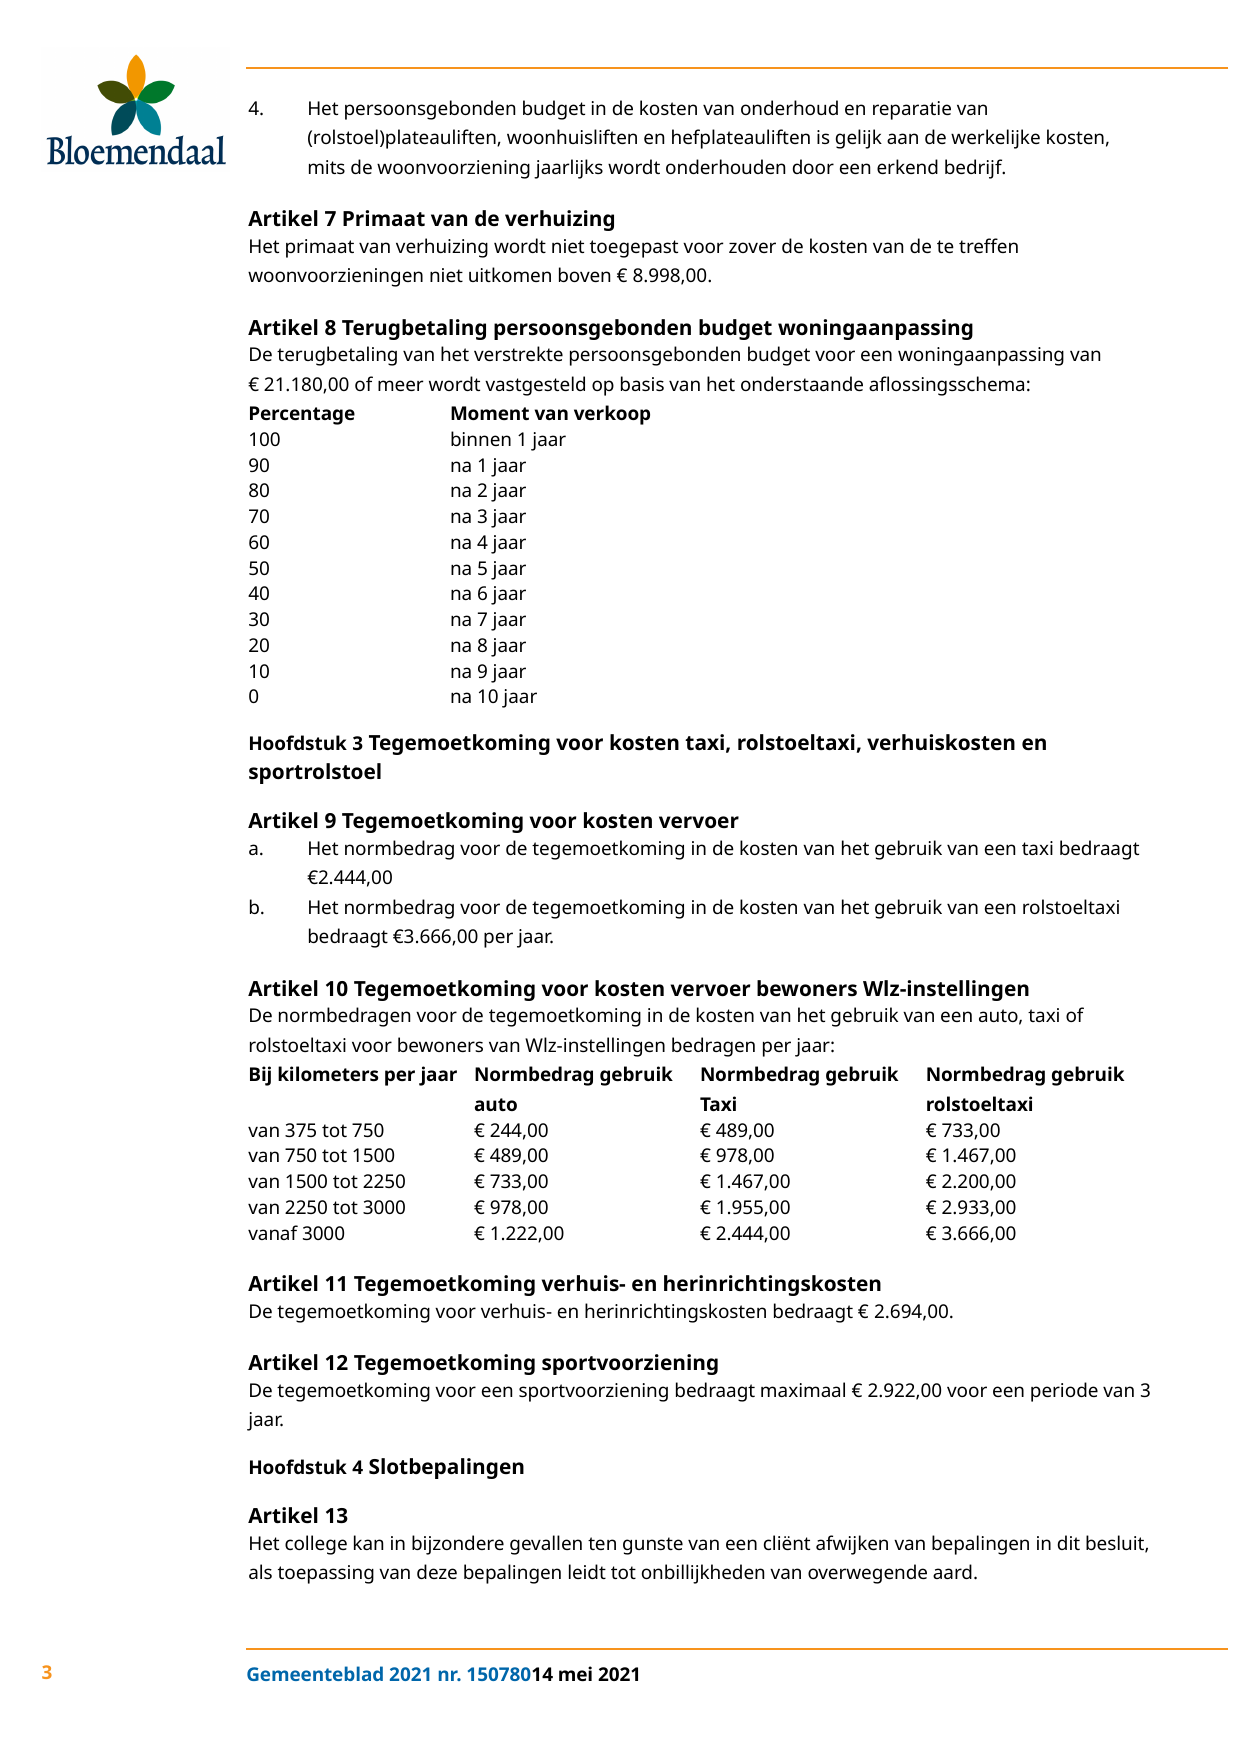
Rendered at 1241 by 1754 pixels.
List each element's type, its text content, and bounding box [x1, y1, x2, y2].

table_cell 60 [248, 529, 450, 555]
table_cell na 9 jaar [450, 658, 1152, 683]
list Het normbedrag voor de tegemoetkoming in de kosten van het gebruik van een taxi bedraagt €2.444,00 [248, 835, 1152, 890]
table_cell € 978,00 [700, 1143, 926, 1168]
table_cell 40 [248, 581, 450, 606]
text Artikel 12 Tegemoetkoming sportvoorziening [248, 1348, 1152, 1377]
text Artikel 11 Tegemoetkoming verhuis- en herinrichtingskosten [248, 1269, 1152, 1298]
table_cell van 750 tot 1500 [248, 1143, 474, 1168]
text Het primaat van verhuizing wordt niet toegepast voor zover de kosten van de te treffen woonvoorzieningen niet uitkomen boven € 8.998,00. [248, 233, 1152, 288]
table_cell € 244,00 [474, 1117, 700, 1143]
table_cell na 10 jaar [450, 684, 1152, 709]
table_cell 10 [248, 658, 450, 683]
table_cell € 2.200,00 [926, 1168, 1152, 1194]
table_header Moment van verkoop [450, 401, 1152, 426]
text Het college kan in bijzondere gevallen ten gunste van een cliënt afwijken van bepalingen in dit besluit, als toepassing van deze bepalingen leidt tot onbillijkheden van overwegende aard. [248, 1530, 1152, 1585]
table_cell € 2.933,00 [926, 1194, 1152, 1220]
table_cell € 1.467,00 [700, 1168, 926, 1194]
table_cell 90 [248, 452, 450, 478]
text De terugbetaling van het verstrekte persoonsgebonden budget voor een woningaanpassing van € 21.180,00 of meer wordt vastgesteld op basis van het onderstaande aflossingsschema: [248, 341, 1152, 397]
text De tegemoetkoming voor verhuis- en herinrichtingskosten bedraagt € 2.694,00. [248, 1298, 1152, 1324]
table_header Normbedrag gebruik auto [474, 1062, 700, 1117]
table_header Normbedrag gebruik Taxi [700, 1062, 926, 1117]
table_cell € 733,00 [474, 1168, 700, 1194]
table_cell € 489,00 [700, 1117, 926, 1143]
text Artikel 9 Tegemoetkoming voor kosten vervoer [248, 806, 1152, 835]
table_cell na 5 jaar [450, 555, 1152, 581]
picture [41, 47, 231, 172]
table_header Bij kilometers per jaar [248, 1062, 474, 1117]
table_header Normbedrag gebruik rolstoeltaxi [926, 1062, 1152, 1117]
table_cell van 375 tot 750 [248, 1117, 474, 1143]
table_cell € 3.666,00 [926, 1220, 1152, 1246]
table_cell 0 [248, 684, 450, 709]
text Artikel 7 Primaat van de verhuizing [248, 204, 1152, 233]
table_cell na 2 jaar [450, 478, 1152, 503]
table_cell 30 [248, 606, 450, 632]
table_cell € 1.222,00 [474, 1220, 700, 1246]
table_cell € 2.444,00 [700, 1220, 926, 1246]
table_cell 70 [248, 504, 450, 529]
text De tegemoetkoming voor een sportvoorziening bedraagt maximaal € 2.922,00 voor een periode van 3 jaar. [248, 1377, 1152, 1432]
table_cell van 2250 tot 3000 [248, 1194, 474, 1220]
table_cell vanaf 3000 [248, 1220, 474, 1246]
table_cell € 1.467,00 [926, 1143, 1152, 1168]
table_header Percentage [248, 401, 450, 426]
table_cell na 6 jaar [450, 581, 1152, 606]
table_cell na 3 jaar [450, 504, 1152, 529]
text De normbedragen voor de tegemoetkoming in de kosten van het gebruik van een auto, taxi of rolstoeltaxi voor bewoners van Wlz-instellingen bedragen per jaar: [248, 1002, 1152, 1058]
text Artikel 13 [248, 1501, 1152, 1530]
table_cell 20 [248, 632, 450, 658]
text Hoofdstuk 4 Slotbepalingen [248, 1452, 1152, 1481]
table_cell € 1.955,00 [700, 1194, 926, 1220]
list Het persoonsgebonden budget in de kosten van onderhoud en reparatie van (rolstoel)plateauliften, woonhuisliften en hefplateauliften is gelijk aan de werkelijke kosten, mits de woonvoorziening jaarlijks wordt onderhouden door een erkend bedrijf. [248, 95, 1152, 180]
table_cell na 1 jaar [450, 452, 1152, 478]
table_cell na 8 jaar [450, 632, 1152, 658]
table_cell € 489,00 [474, 1143, 700, 1168]
table_cell 50 [248, 555, 450, 581]
table_cell 100 [248, 426, 450, 452]
table_cell € 978,00 [474, 1194, 700, 1220]
table_cell € 733,00 [926, 1117, 1152, 1143]
table_cell van 1500 tot 2250 [248, 1168, 474, 1194]
table_cell na 4 jaar [450, 529, 1152, 555]
table_cell binnen 1 jaar [450, 426, 1152, 452]
table_cell 80 [248, 478, 450, 503]
text Artikel 10 Tegemoetkoming voor kosten vervoer bewoners Wlz-instellingen [248, 974, 1152, 1002]
list Het normbedrag voor de tegemoetkoming in de kosten van het gebruik van een rolstoeltaxi bedraagt €3.666,00 per jaar. [248, 894, 1152, 949]
text Artikel 8 Terugbetaling persoonsgebonden budget woningaanpassing [248, 313, 1152, 341]
text Hoofdstuk 3 Tegemoetkoming voor kosten taxi, rolstoeltaxi, verhuiskosten en sportrolstoel [248, 728, 1152, 785]
table_cell na 7 jaar [450, 606, 1152, 632]
